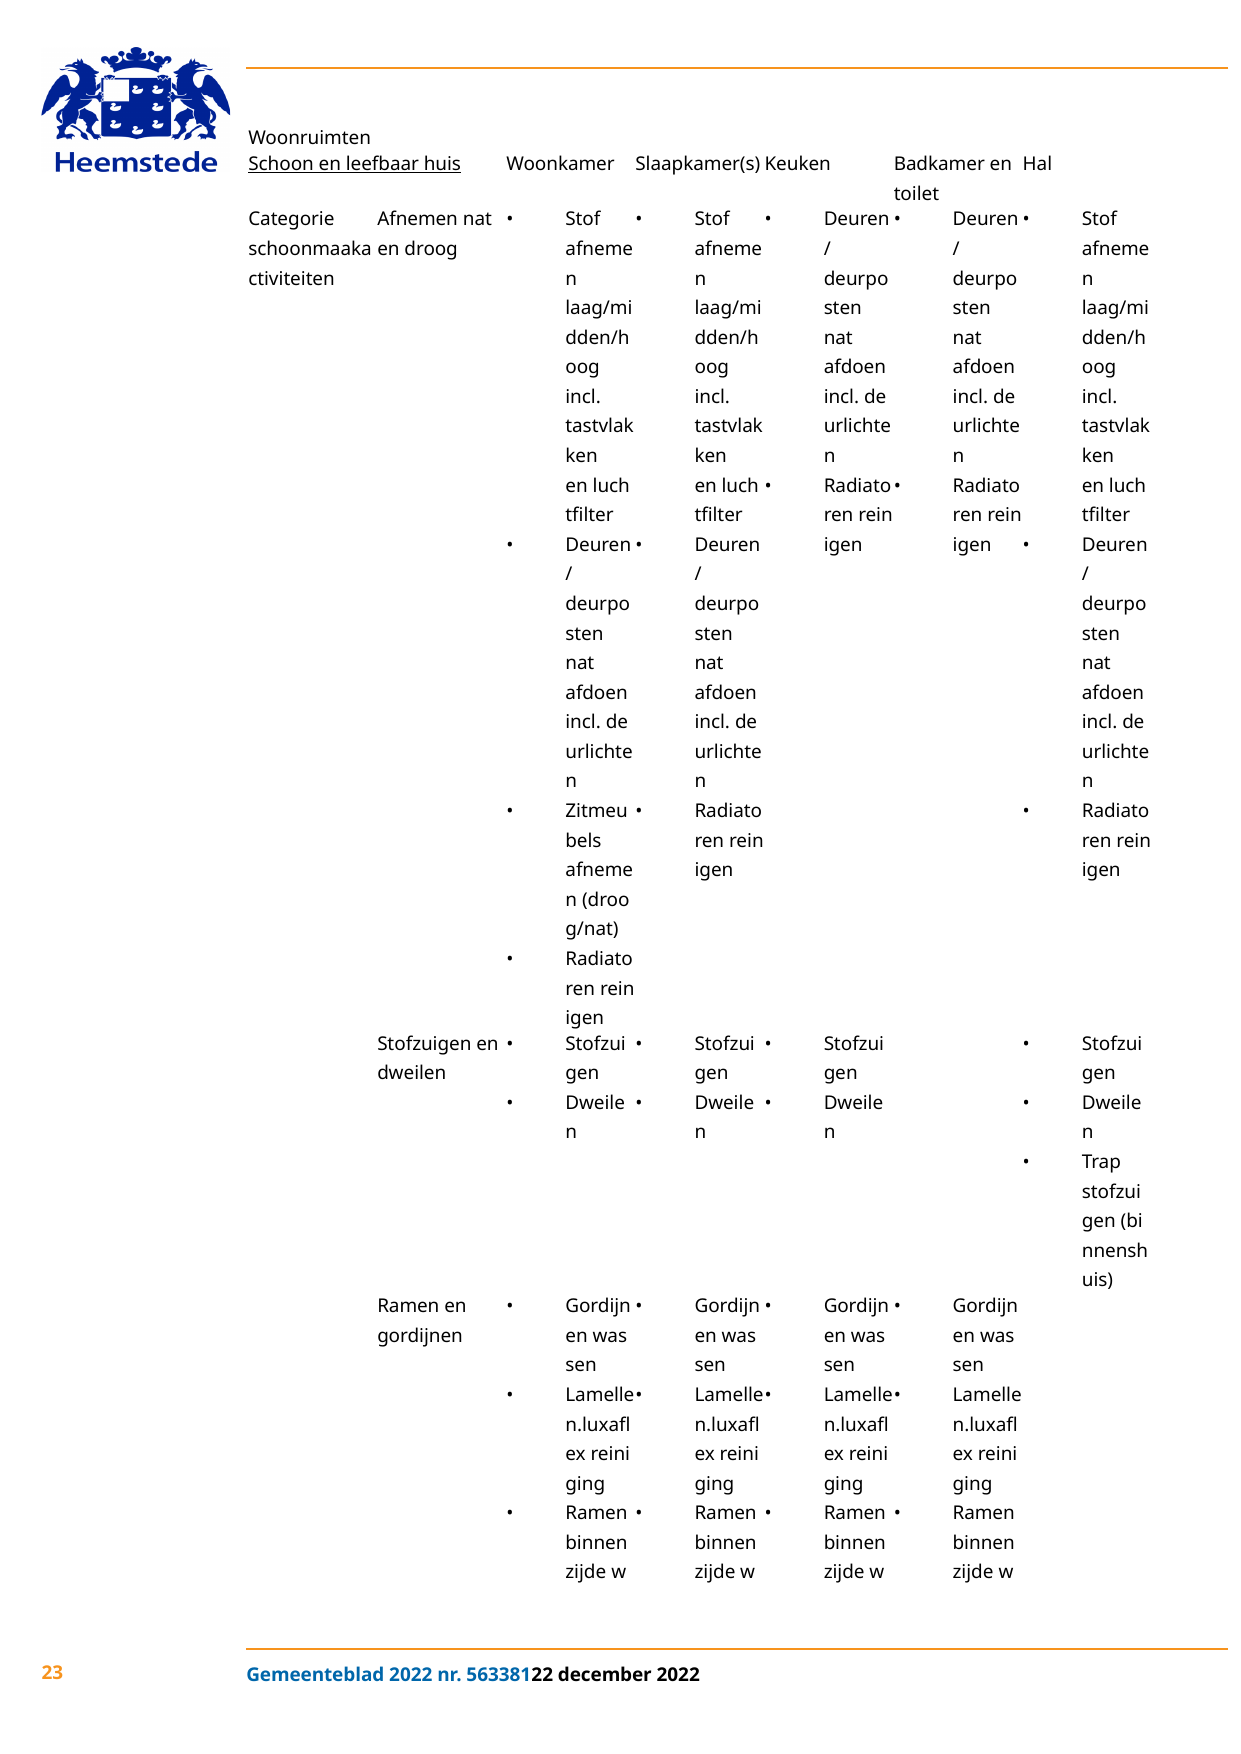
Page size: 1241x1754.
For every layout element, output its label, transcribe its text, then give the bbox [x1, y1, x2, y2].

table_cell Stofzuigen en dweilen [377, 1030, 506, 1292]
table_cell Gordijnen wassen Lamellen.luxaflex reiniging Ramen binnenzijde w [506, 1293, 635, 1584]
table_cell Woonkamer [506, 150, 635, 206]
table_cell Stof afnemen laag/midden/hoog incl. tastvlakken en luchtfilter Deuren/deurposten nat afdoen incl. deurlichten Radiatoren reinigen [1023, 206, 1152, 1030]
table_cell Categorie schoonmaakactiviteiten [248, 206, 377, 1584]
table_cell Ramen en gordijnen [377, 1293, 506, 1584]
table_cell Hal [1023, 150, 1152, 206]
table_cell Schoon en leefbaar huis [248, 150, 506, 206]
table_cell Stofzuigen Dweilen Trap stofzuigen (binnenshuis) [1023, 1030, 1152, 1292]
table_cell Stofzuigen Dweilen [635, 1030, 764, 1292]
table_cell Stof afnemen laag/midden/hoog incl. tastvlakken en luchtfilter Deuren/deurposten nat afdoen incl. deurlichten Radiatoren reinigen [635, 206, 764, 1030]
table_cell Gordijnen wassen Lamellen.luxaflex reiniging Ramen binnenzijde w [764, 1293, 893, 1584]
table_cell Slaapkamer(s) [635, 150, 764, 206]
table_header Woonruimten [248, 125, 1152, 150]
table_cell Stofzuigen Dweilen [764, 1030, 893, 1292]
table_cell Gordijnen wassen Lamellen.luxaflex reiniging Ramen binnenzijde w [894, 1293, 1022, 1584]
table_cell Badkamer en toilet [894, 150, 1022, 206]
table_cell Gordijnen wassen Lamellen.luxaflex reiniging Ramen binnenzijde w [635, 1293, 764, 1584]
table_cell Deuren/deurposten nat afdoen incl. deurlichten Radiatoren reinigen [894, 206, 1022, 1030]
table_cell [1023, 1293, 1152, 1584]
picture [41, 47, 231, 172]
table_cell Afnemen nat en droog [377, 206, 506, 1030]
table_cell Stof afnemen laag/midden/hoog incl. tastvlakken en luchtfilter Deuren/deurposten nat afdoen incl. deurlichten Zitmeubels afnemen (droog/nat) Radiatoren reinigen [506, 206, 635, 1030]
table_cell Keuken [764, 150, 893, 206]
table_cell Deuren/deurposten nat afdoen incl. deurlichten Radiatoren reinigen [764, 206, 893, 1030]
table_cell Stofzuigen Dweilen [506, 1030, 635, 1292]
table_cell [894, 1030, 1022, 1292]
